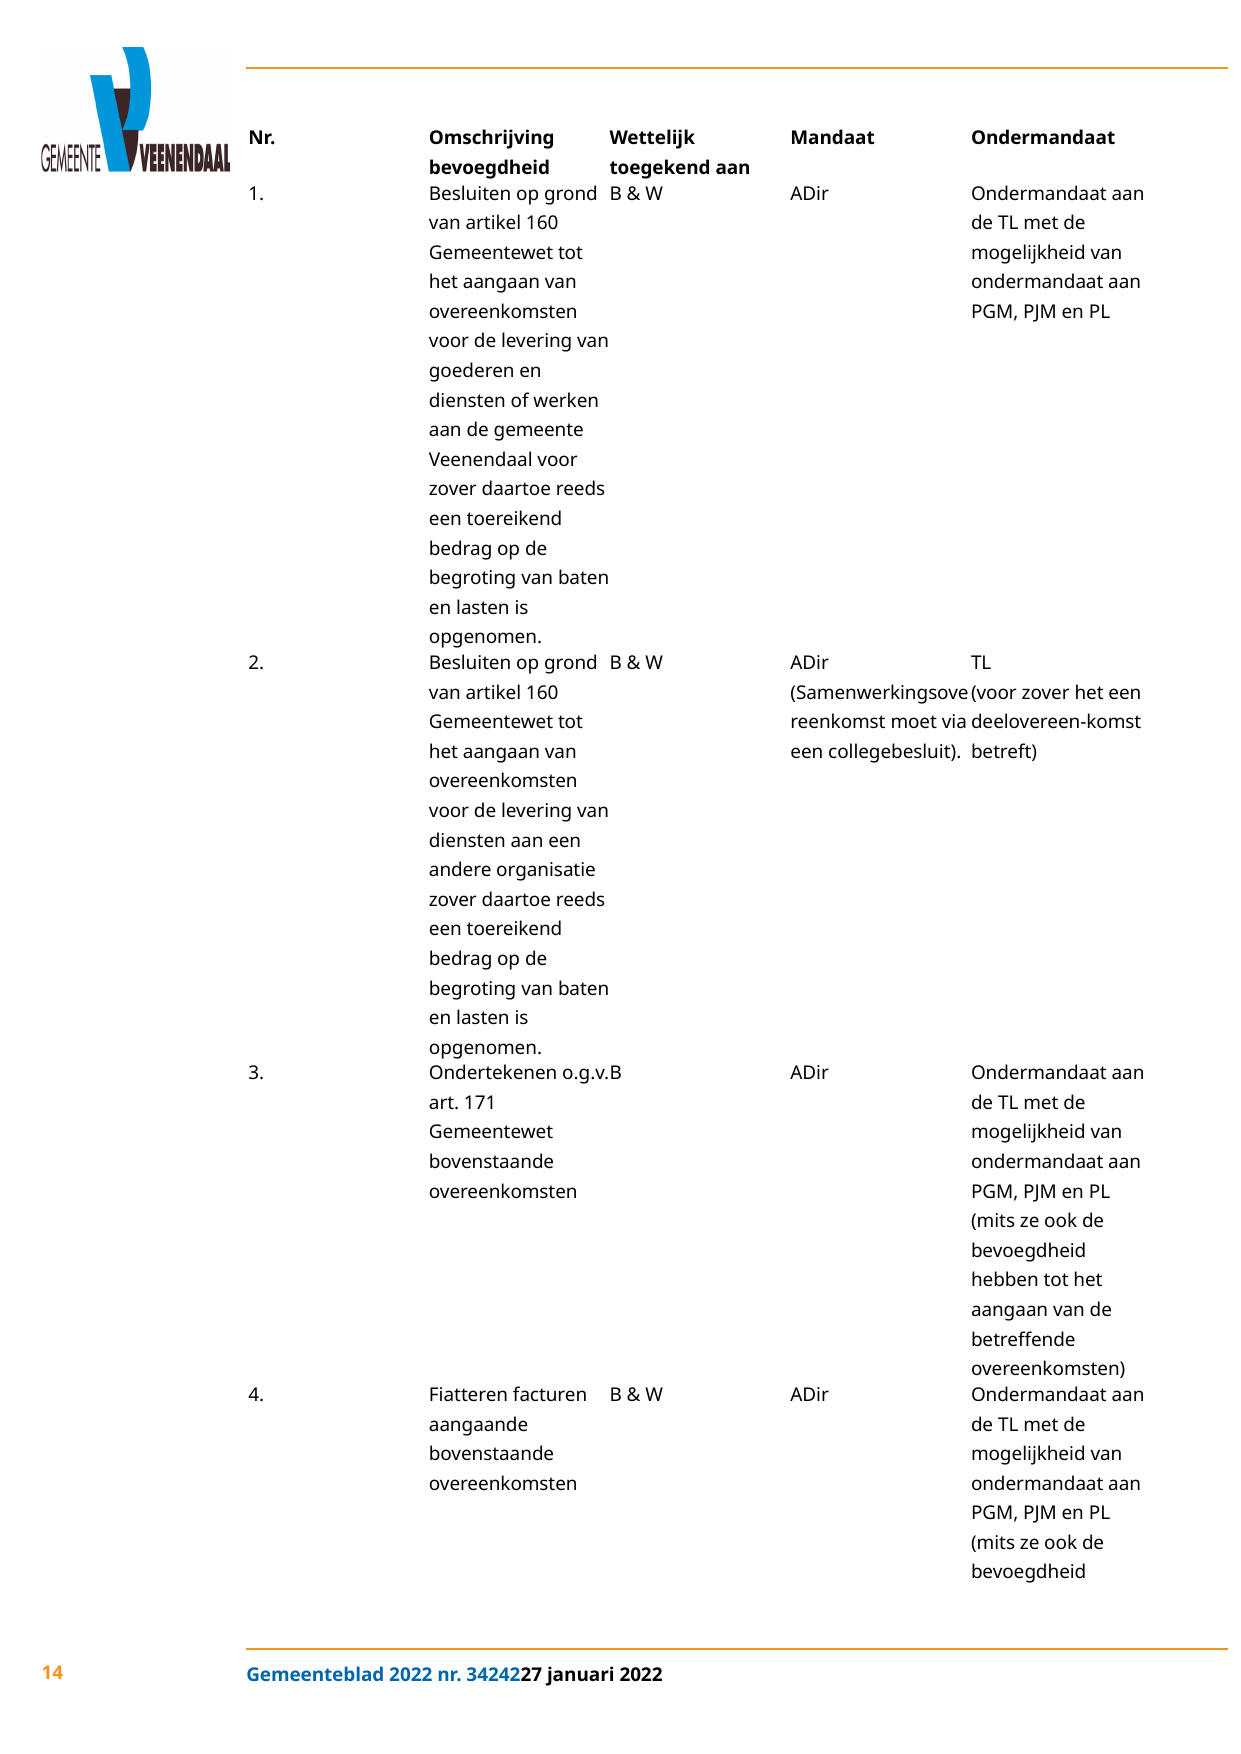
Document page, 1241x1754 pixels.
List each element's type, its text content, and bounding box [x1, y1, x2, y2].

table_cell B & W [609, 1381, 790, 1584]
table_cell Besluiten op grond van artikel 160 Gemeentewet tot het aangaan van overeenkomsten voor de levering van diensten aan een andere organisatie zover daartoe reeds een toereikend bedrag op de begroting van baten en lasten is opgenomen. [429, 649, 609, 1059]
table_cell ADir [790, 1381, 971, 1584]
table_cell ADir [790, 1060, 971, 1381]
table_cell Ondermandaat aan de TL met de mogelijkheid van ondermandaat aan PGM, PJM en PL [971, 180, 1152, 649]
table_cell B & W [609, 649, 790, 1059]
table_header Omschrijving bevoegdheid [429, 125, 609, 180]
table_cell ADir (Samenwerkingsovereenkomst moet via een collegebesluit). [790, 649, 971, 1059]
table_header Nr. [248, 125, 429, 180]
table_cell Fiatteren facturen aangaande bovenstaande overeenkomsten [429, 1381, 609, 1584]
table_cell ADir [790, 180, 971, 649]
table_header Wettelijk toegekend aan [609, 125, 790, 180]
picture [41, 47, 130, 172]
table_cell 3. [248, 1060, 429, 1381]
table_cell 4. [248, 1381, 429, 1584]
table_header Ondermandaat [971, 125, 1152, 180]
table_cell 1. [248, 180, 429, 649]
picture [123, 47, 231, 172]
table_cell Ondertekenen o.g.v. art. 171 Gemeentewet bovenstaande overeenkomsten [429, 1060, 609, 1381]
table_cell Besluiten op grond van artikel 160 Gemeentewet tot het aangaan van overeenkomsten voor de levering van goederen en diensten of werken aan de gemeente Veenendaal voor zover daartoe reeds een toereikend bedrag op de begroting van baten en lasten is opgenomen. [429, 180, 609, 649]
table_cell B & W [609, 180, 790, 649]
table_header Mandaat [790, 125, 971, 180]
table_cell B [609, 1060, 790, 1381]
table_cell 2. [248, 649, 429, 1059]
table_cell Ondermandaat aan de TL met de mogelijkheid van ondermandaat aan PGM, PJM en PL (mits ze ook de bevoegdheid [971, 1381, 1152, 1584]
table_cell TL (voor zover het een deelovereen-komst betreft) [971, 649, 1152, 1059]
table_cell Ondermandaat aan de TL met de mogelijkheid van ondermandaat aan PGM, PJM en PL (mits ze ook de bevoegdheid hebben tot het aangaan van de betreffende overeenkomsten) [971, 1060, 1152, 1381]
